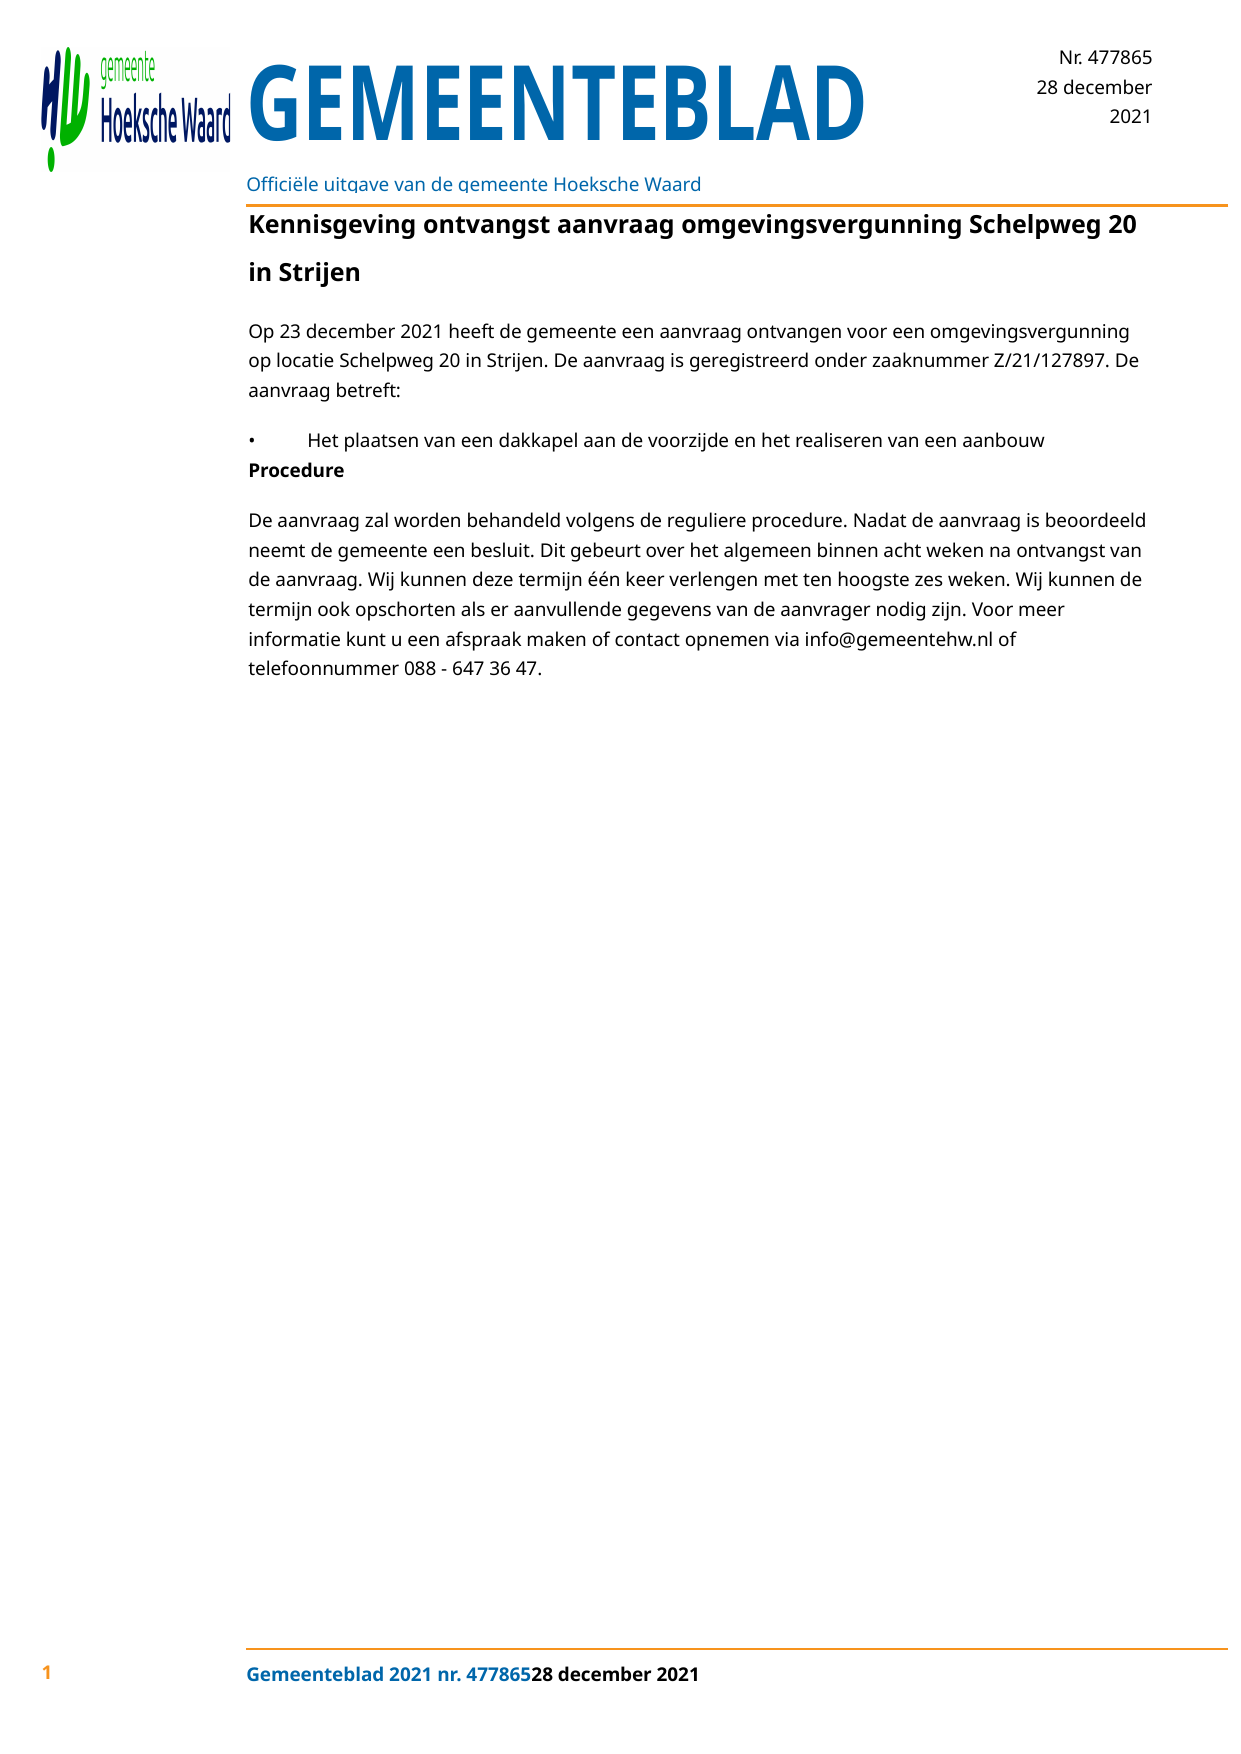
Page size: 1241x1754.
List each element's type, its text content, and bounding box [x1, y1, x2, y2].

list Het plaatsen van een dakkapel aan de voorzijde en het realiseren van een aanbouw [248, 427, 1152, 453]
text Kennisgeving ontvangst aanvraag omgevingsvergunning Schelpweg 20 in Strijen [248, 207, 1152, 288]
text Op 23 december 2021 heeft de gemeente een aanvraag ontvangen voor een omgevingsvergunning op locatie Schelpweg 20 in Strijen. De aanvraag is geregistreerd onder zaaknummer Z/21/127897. De aanvraag betreft: [248, 318, 1152, 403]
text De aanvraag zal worden behandeld volgens de reguliere procedure. Nadat de aanvraag is beoordeeld neemt de gemeente een besluit. Dit gebeurt over het algemeen binnen acht weken na ontvangst van de aanvraag. Wij kunnen deze termijn één keer verlengen met ten hoogste zes weken. Wij kunnen de termijn ook opschorten als er aanvullende gegevens van de aanvrager nodig zijn. Voor meer informatie kunt u een afspraak maken of contact opnemen via info@gemeentehw.nl of telefoonnummer 088 - 647 36 47. [248, 507, 1152, 681]
text Procedure [248, 457, 1152, 483]
picture [41, 47, 231, 172]
